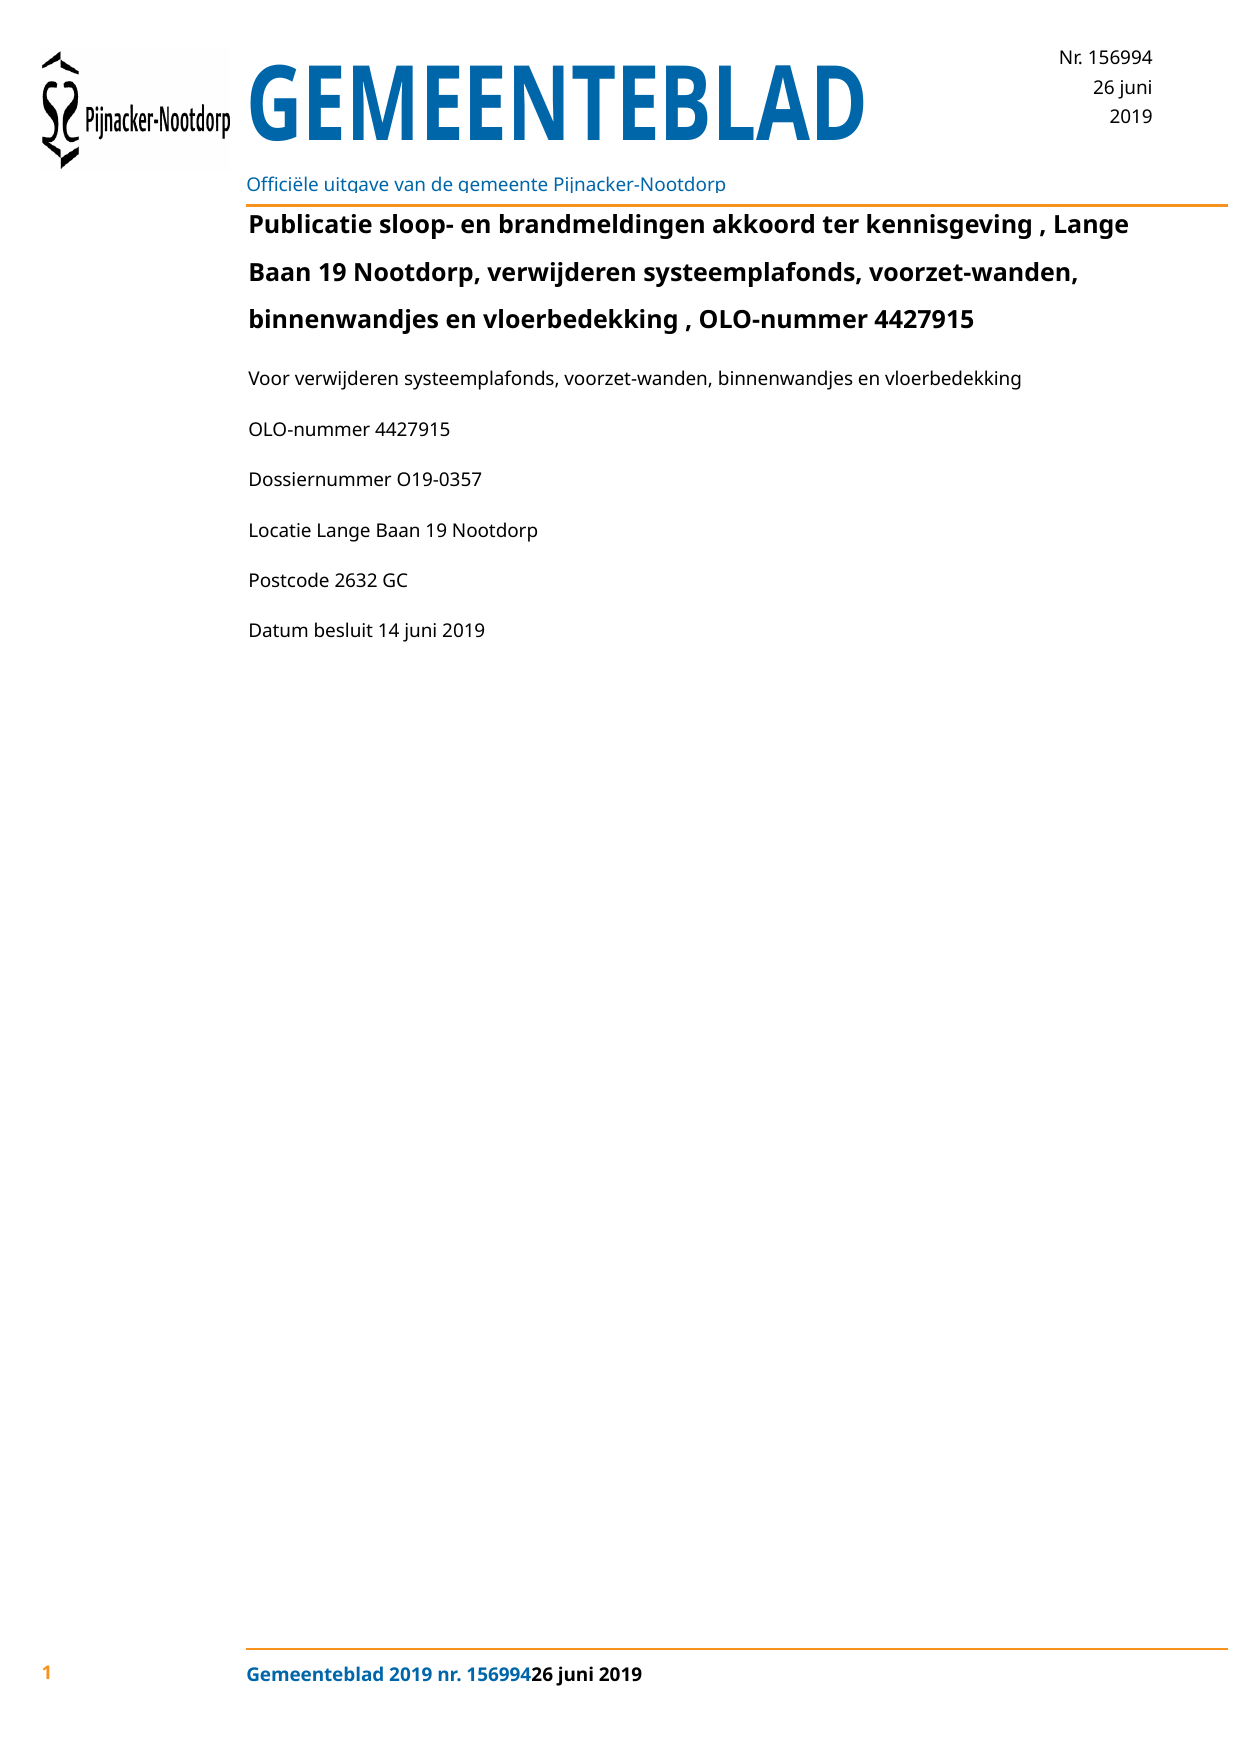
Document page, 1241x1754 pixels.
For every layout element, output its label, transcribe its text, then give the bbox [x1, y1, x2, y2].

text OLO-nummer 4427915 [248, 416, 1152, 442]
text Postcode 2632 GC [248, 567, 1152, 593]
text Locatie Lange Baan 19 Nootdorp [248, 517, 1152, 542]
text Datum besluit 14 juni 2019 [248, 618, 1152, 643]
text Publicatie sloop- en brandmeldingen akkoord ter kennisgeving , Lange Baan 19 Nootdorp, verwijderen systeemplafonds, voorzet-wanden, binnenwandjes en vloerbedekking , OLO-nummer 4427915 [248, 207, 1152, 336]
text Voor verwijderen systeemplafonds, voorzet-wanden, binnenwandjes en vloerbedekking [248, 366, 1152, 391]
picture [41, 47, 231, 172]
text Dossiernummer O19-0357 [248, 466, 1152, 492]
